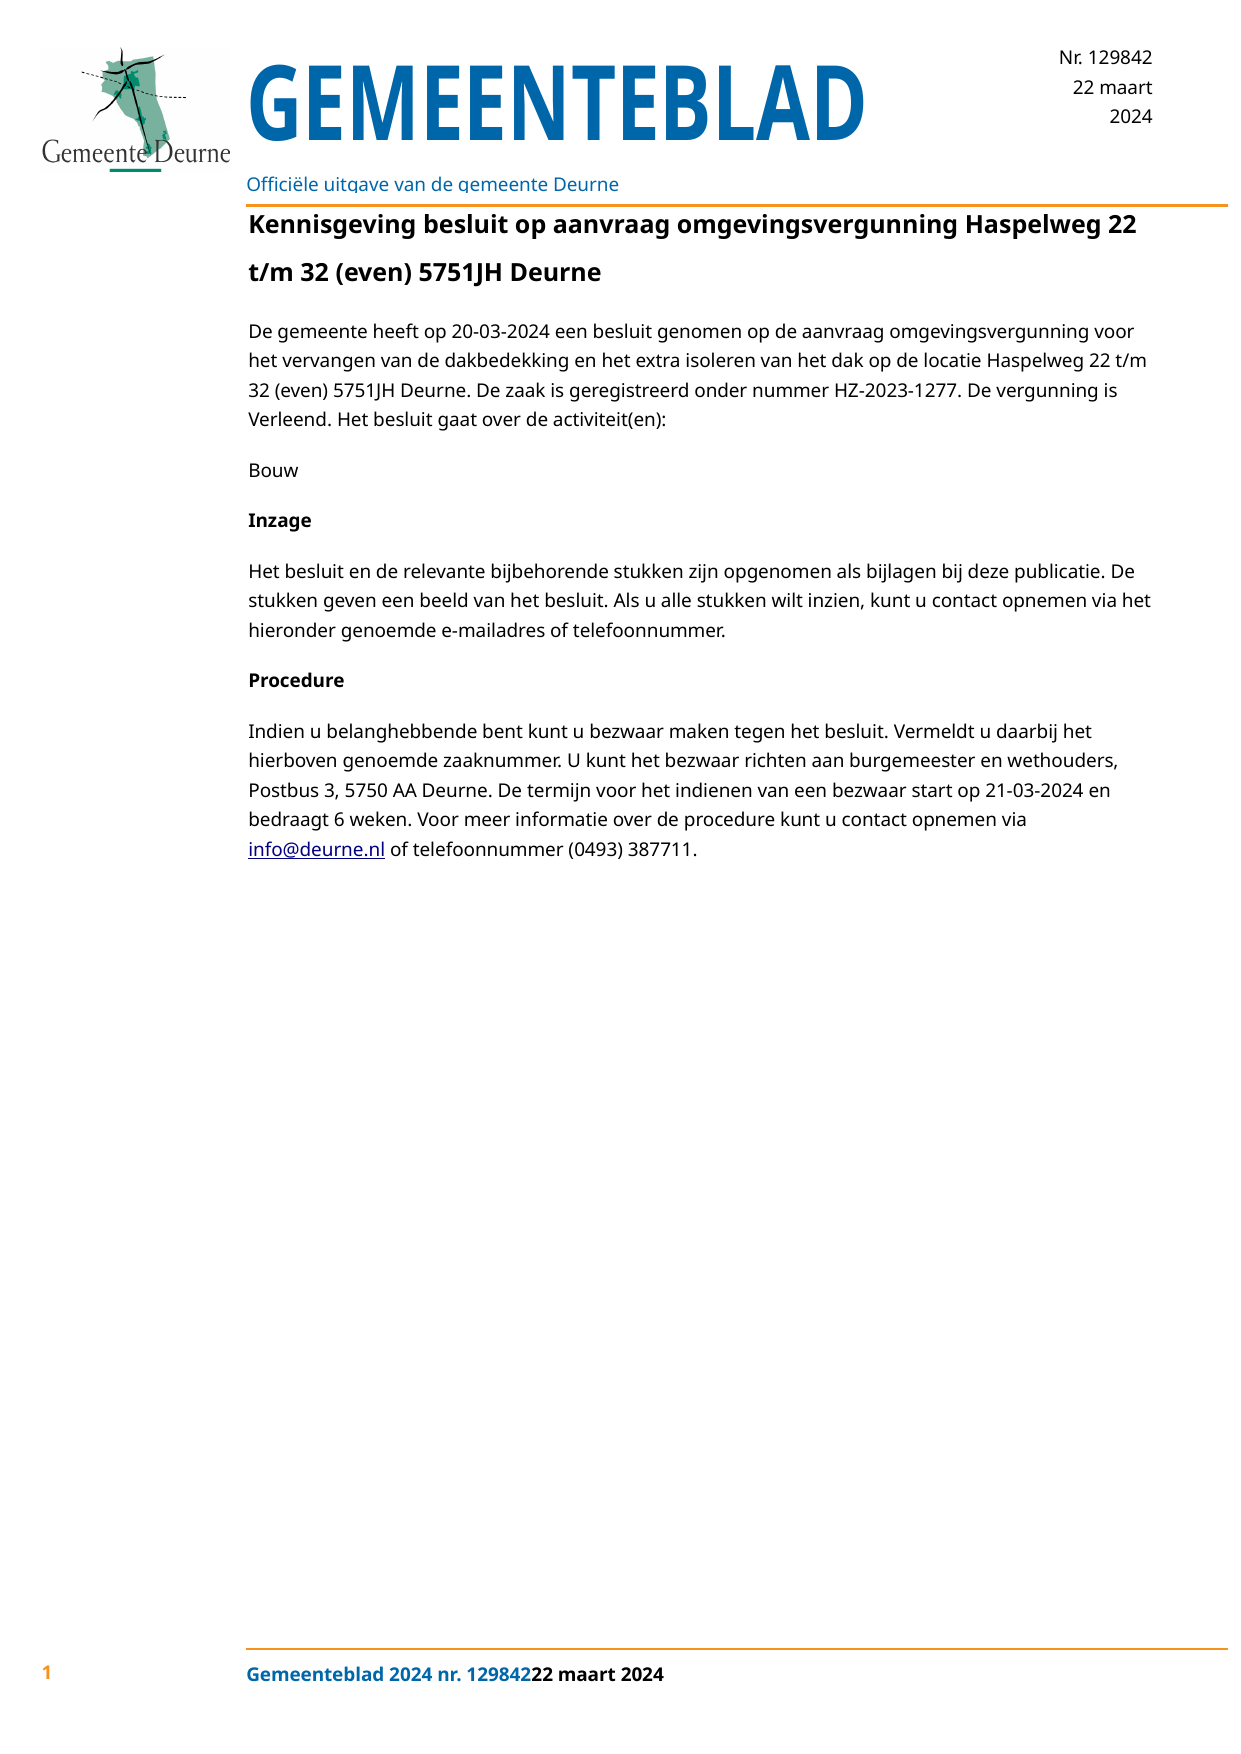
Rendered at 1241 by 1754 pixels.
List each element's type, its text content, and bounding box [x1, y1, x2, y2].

text Procedure [248, 667, 1152, 693]
text Bouw [248, 457, 1152, 483]
text De gemeente heeft op 20-03-2024 een besluit genomen op de aanvraag omgevingsvergunning voor het vervangen van de dakbedekking en het extra isoleren van het dak op de locatie Haspelweg 22 t/m 32 (even) 5751JH Deurne. De zaak is geregistreerd onder nummer HZ-2023-1277. De vergunning is Verleend. Het besluit gaat over de activiteit(en): [248, 318, 1152, 432]
text Het besluit en de relevante bijbehorende stukken zijn opgenomen als bijlagen bij deze publicatie. De stukken geven een beeld van het besluit. Als u alle stukken wilt inzien, kunt u contact opnemen via het hieronder genoemde e-mailadres of telefoonnummer. [248, 558, 1152, 643]
picture [41, 47, 231, 172]
text Inzage [248, 507, 1152, 533]
text Kennisgeving besluit op aanvraag omgevingsvergunning Haspelweg 22 t/m 32 (even) 5751JH Deurne [248, 207, 1152, 288]
text Indien u belanghebbende bent kunt u bezwaar maken tegen het besluit. Vermeldt u daarbij het hierboven genoemde zaaknummer. U kunt het bezwaar richten aan burgemeester en wethouders, Postbus 3, 5750 AA Deurne. De termijn voor het indienen van een bezwaar start op 21-03-2024 en bedraagt 6 weken. Voor meer informatie over de procedure kunt u contact opnemen via info@deurne.nl of telefoonnummer (0493) 387711. [248, 718, 1152, 862]
